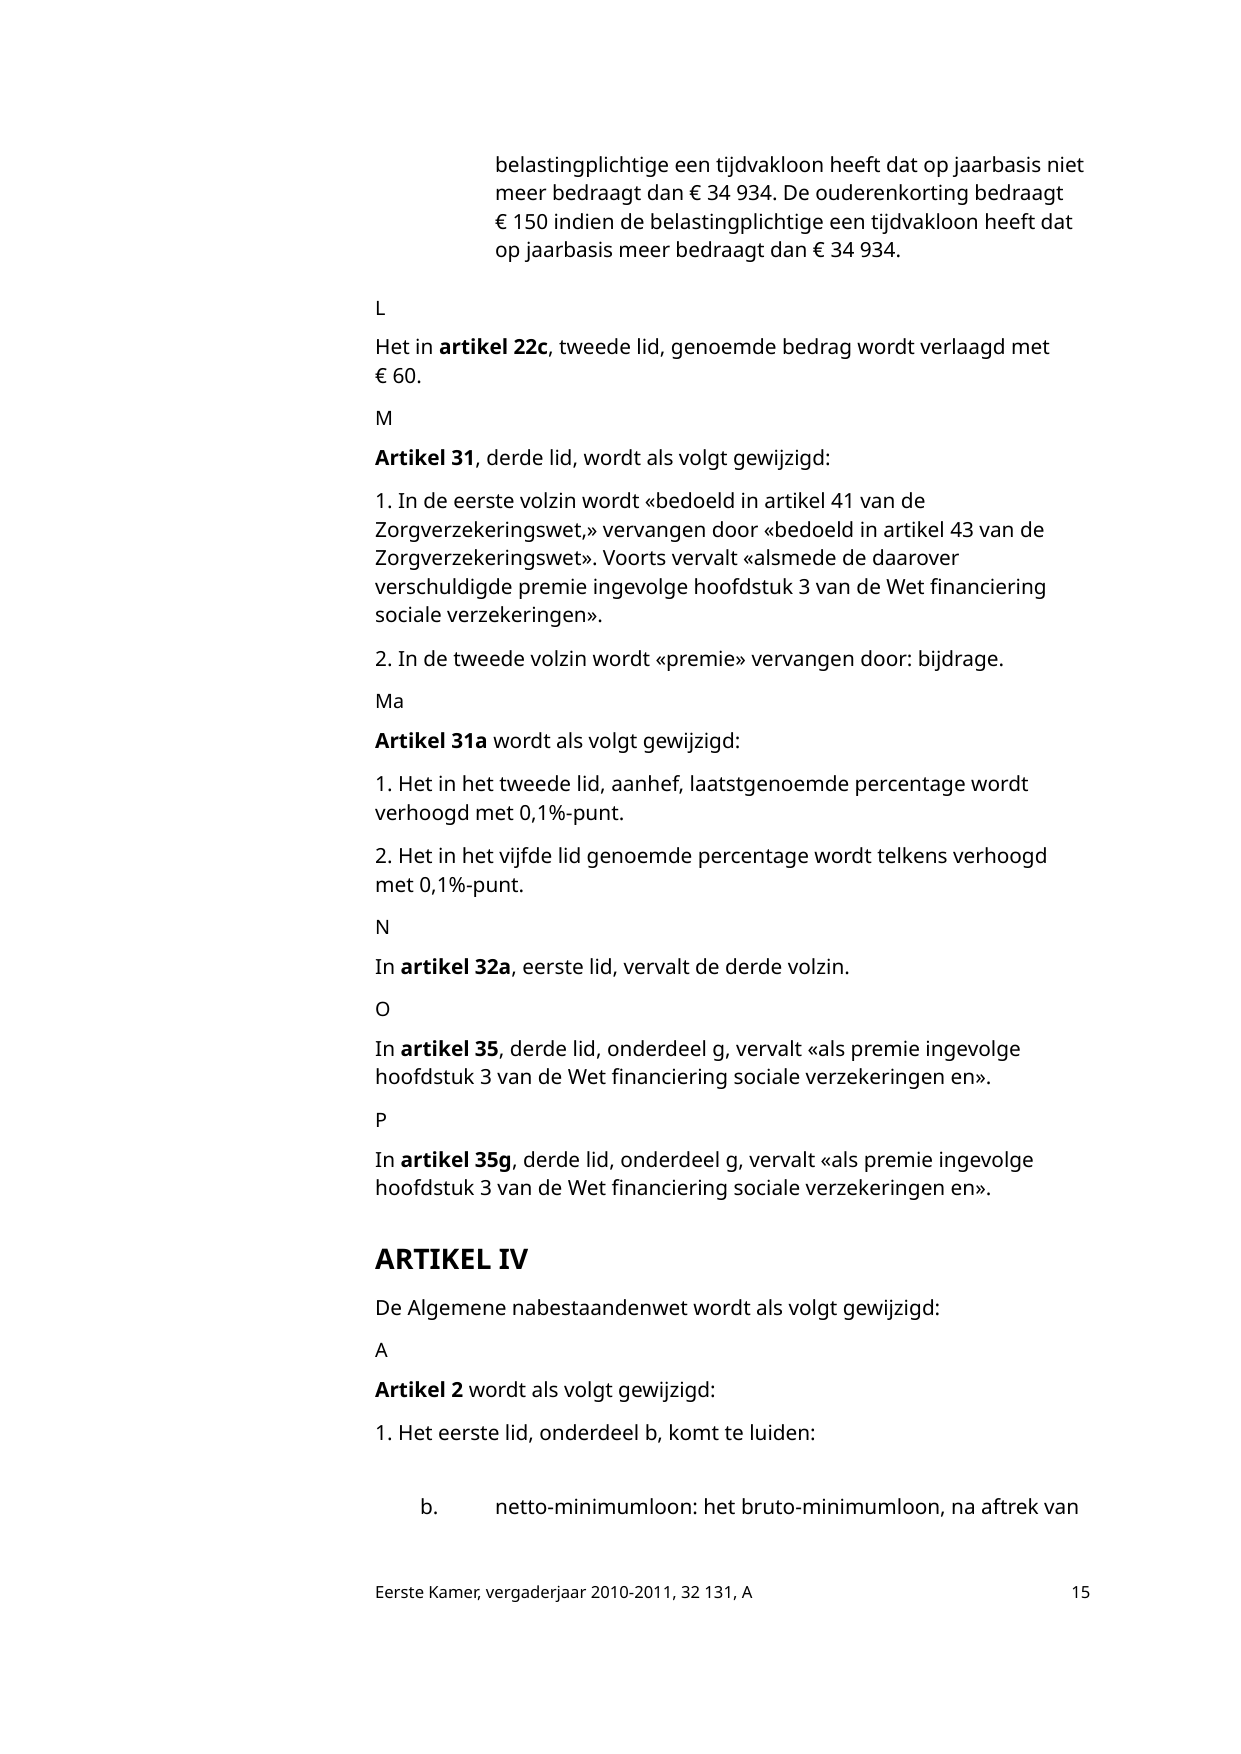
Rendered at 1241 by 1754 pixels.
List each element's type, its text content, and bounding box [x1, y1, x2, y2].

text M [375, 404, 1090, 431]
text A [375, 1336, 1090, 1363]
text O [375, 995, 1090, 1022]
text Het in artikel 22c, tweede lid, genoemde bedrag wordt verlaagd met € 60. [375, 332, 1090, 389]
text In artikel 35g, derde lid, onderdeel g, vervalt «als premie ingevolge hoofdstuk 3 van de Wet financiering sociale verzekeringen en». [375, 1145, 1090, 1202]
text Ma [375, 687, 1090, 714]
text 1. Het eerste lid, onderdeel b, komt te luiden: [375, 1418, 1090, 1447]
text 2. Het in het vijfde lid genoemde percentage wordt telkens verhoogd met 0,1%-punt. [375, 841, 1090, 898]
text In artikel 32a, eerste lid, vervalt de derde volzin. [375, 952, 1090, 980]
list netto-minimumloon: het bruto-minimumloon, na aftrek van [420, 1492, 1090, 1520]
text Artikel 31a wordt als volgt gewijzigd: [375, 726, 1090, 754]
text L [375, 294, 1090, 321]
text P [375, 1106, 1090, 1133]
text N [375, 913, 1090, 940]
text Artikel 31, derde lid, wordt als volgt gewijzigd: [375, 443, 1090, 472]
list belastingplichtige een tijdvakloon heeft dat op jaarbasis niet meer bedraagt dan € 34 934. De ouderenkorting bedraagt € 150 indien de belastingplichtige een tijdvakloon heeft dat op jaarbasis meer bedraagt dan € 34 934. [420, 150, 1090, 264]
text 1. Het in het tweede lid, aanhef, laatstgenoemde percentage wordt verhoogd met 0,1%-punt. [375, 769, 1090, 826]
text 1. In de eerste volzin wordt «bedoeld in artikel 41 van de Zorgverzekeringswet,» vervangen door «bedoeld in artikel 43 van de Zorgverzekeringswet». Voorts vervalt «alsmede de daarover verschuldigde premie ingevolge hoofdstuk 3 van de Wet financiering sociale verzekeringen». [375, 487, 1090, 629]
text De Algemene nabestaandenwet wordt als volgt gewijzigd: [375, 1293, 1090, 1321]
text Artikel 2 wordt als volgt gewijzigd: [375, 1375, 1090, 1403]
subtitle ARTIKEL IV [375, 1239, 1090, 1278]
text 2. In de tweede volzin wordt «premie» vervangen door: bijdrage. [375, 644, 1090, 672]
text In artikel 35, derde lid, onderdeel g, vervalt «als premie ingevolge hoofdstuk 3 van de Wet financiering sociale verzekeringen en». [375, 1034, 1090, 1091]
